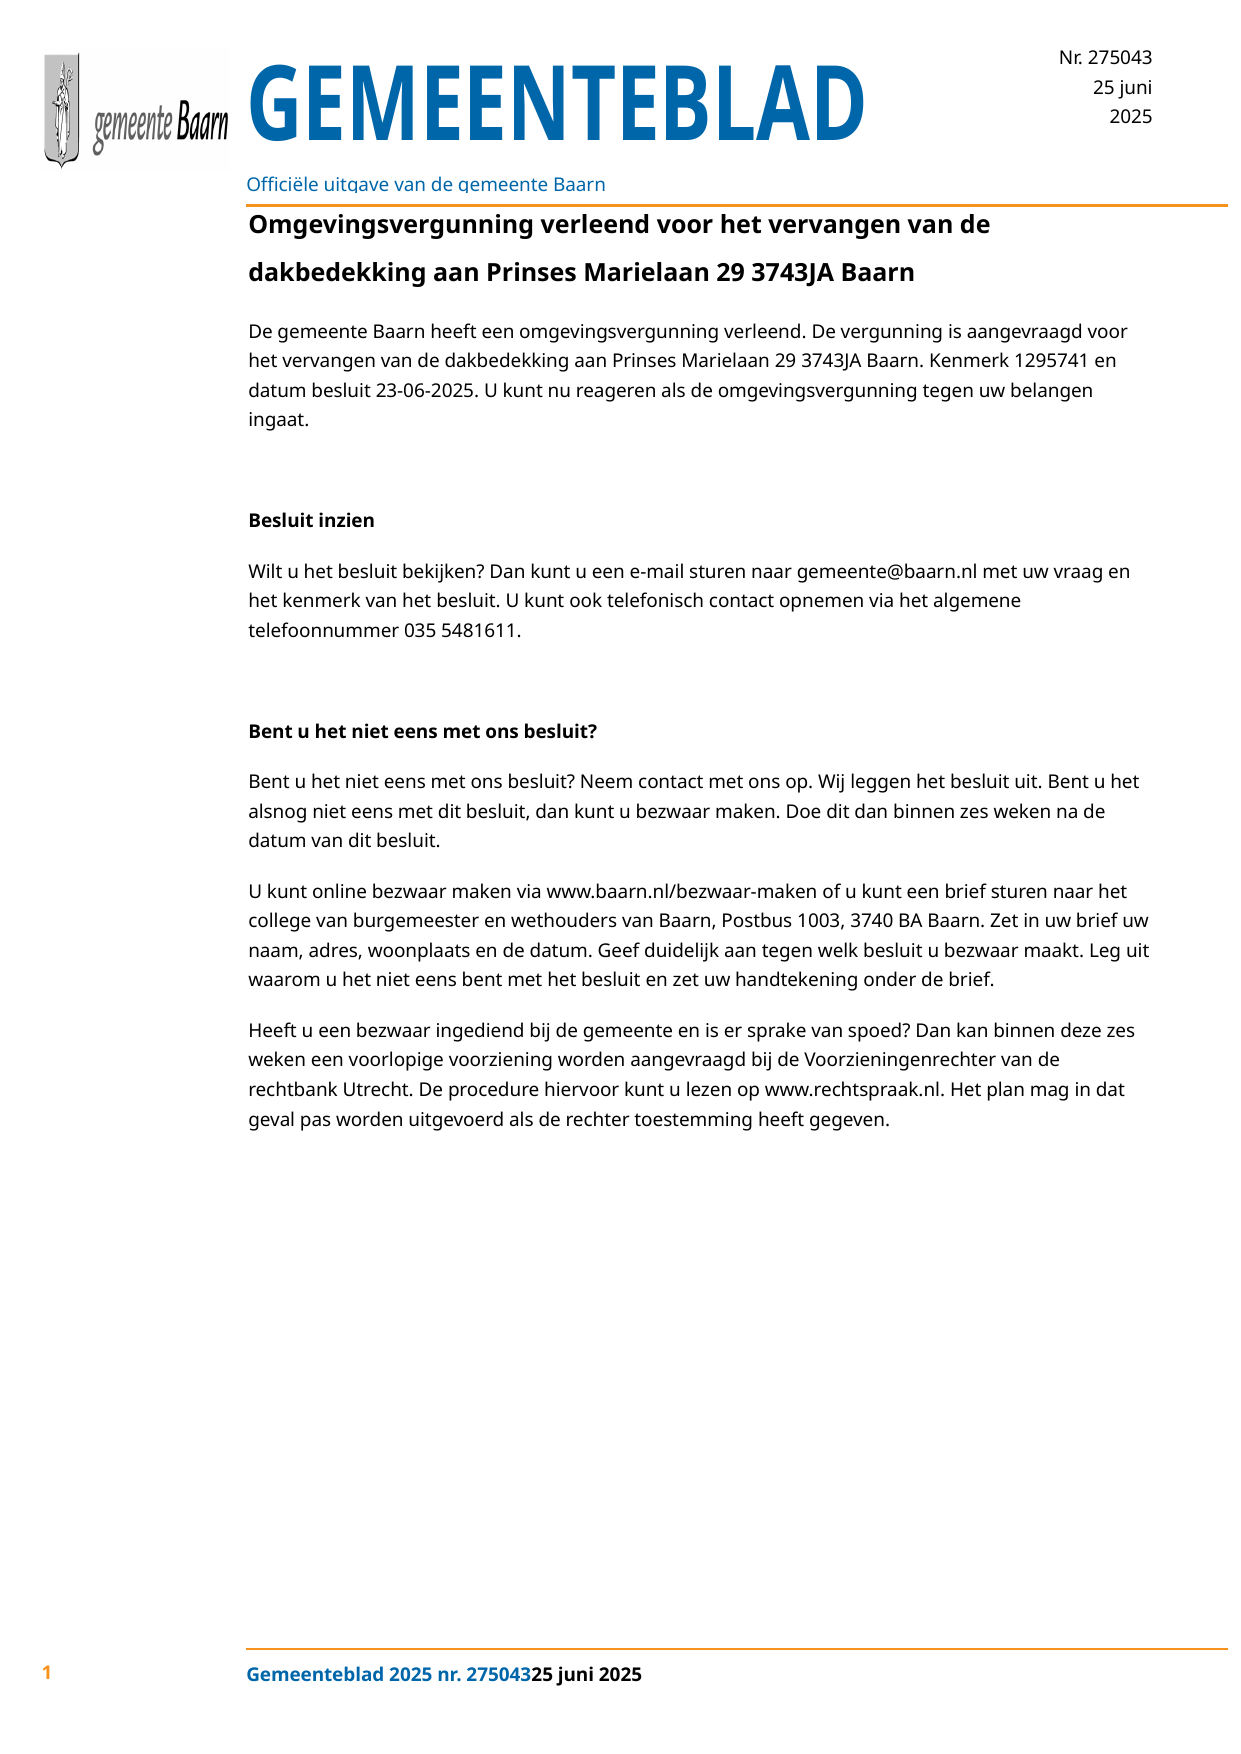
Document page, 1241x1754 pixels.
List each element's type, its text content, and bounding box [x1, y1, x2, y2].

text U kunt online bezwaar maken via www.baarn.nl/bezwaar-maken of u kunt een brief sturen naar het college van burgemeester en wethouders van Baarn, Postbus 1003, 3740 BA Baarn. Zet in uw brief uw naam, adres, woonplaats en de datum. Geef duidelijk aan tegen welk besluit u bezwaar maakt. Leg uit waarom u het niet eens bent met het besluit en zet uw handtekening onder de brief. [248, 878, 1152, 992]
text Bent u het niet eens met ons besluit? Neem contact met ons op. Wij leggen het besluit uit. Bent u het alsnog niet eens met dit besluit, dan kunt u bezwaar maken. Doe dit dan binnen zes weken na de datum van dit besluit. [248, 768, 1152, 853]
text De gemeente Baarn heeft een omgevingsvergunning verleend. De vergunning is aangevraagd voor het vervangen van de dakbedekking aan Prinses Marielaan 29 3743JA Baarn. Kenmerk 1295741 en datum besluit 23-06-2025. U kunt nu reageren als de omgevingsvergunning tegen uw belangen ingaat. [248, 318, 1152, 432]
text Besluit inzien [248, 507, 1152, 533]
text Heeft u een bezwaar ingediend bij de gemeente en is er sprake van spoed? Dan kan binnen deze zes weken een voorlopige voorziening worden aangevraagd bij de Voorzieningenrechter van de rechtbank Utrecht. De procedure hiervoor kunt u lezen op www.rechtspraak.nl. Het plan mag in dat geval pas worden uitgevoerd als de rechter toestemming heeft gegeven. [248, 1017, 1152, 1132]
text Wilt u het besluit bekijken? Dan kunt u een e-mail sturen naar gemeente@baarn.nl met uw vraag en het kenmerk van het besluit. U kunt ook telefonisch contact opnemen via het algemene telefoonnummer 035 5481611. [248, 558, 1152, 643]
picture [41, 47, 231, 172]
text Omgevingsvergunning verleend voor het vervangen van de dakbedekking aan Prinses Marielaan 29 3743JA Baarn [248, 207, 1152, 288]
text Bent u het niet eens met ons besluit? [248, 718, 1152, 744]
